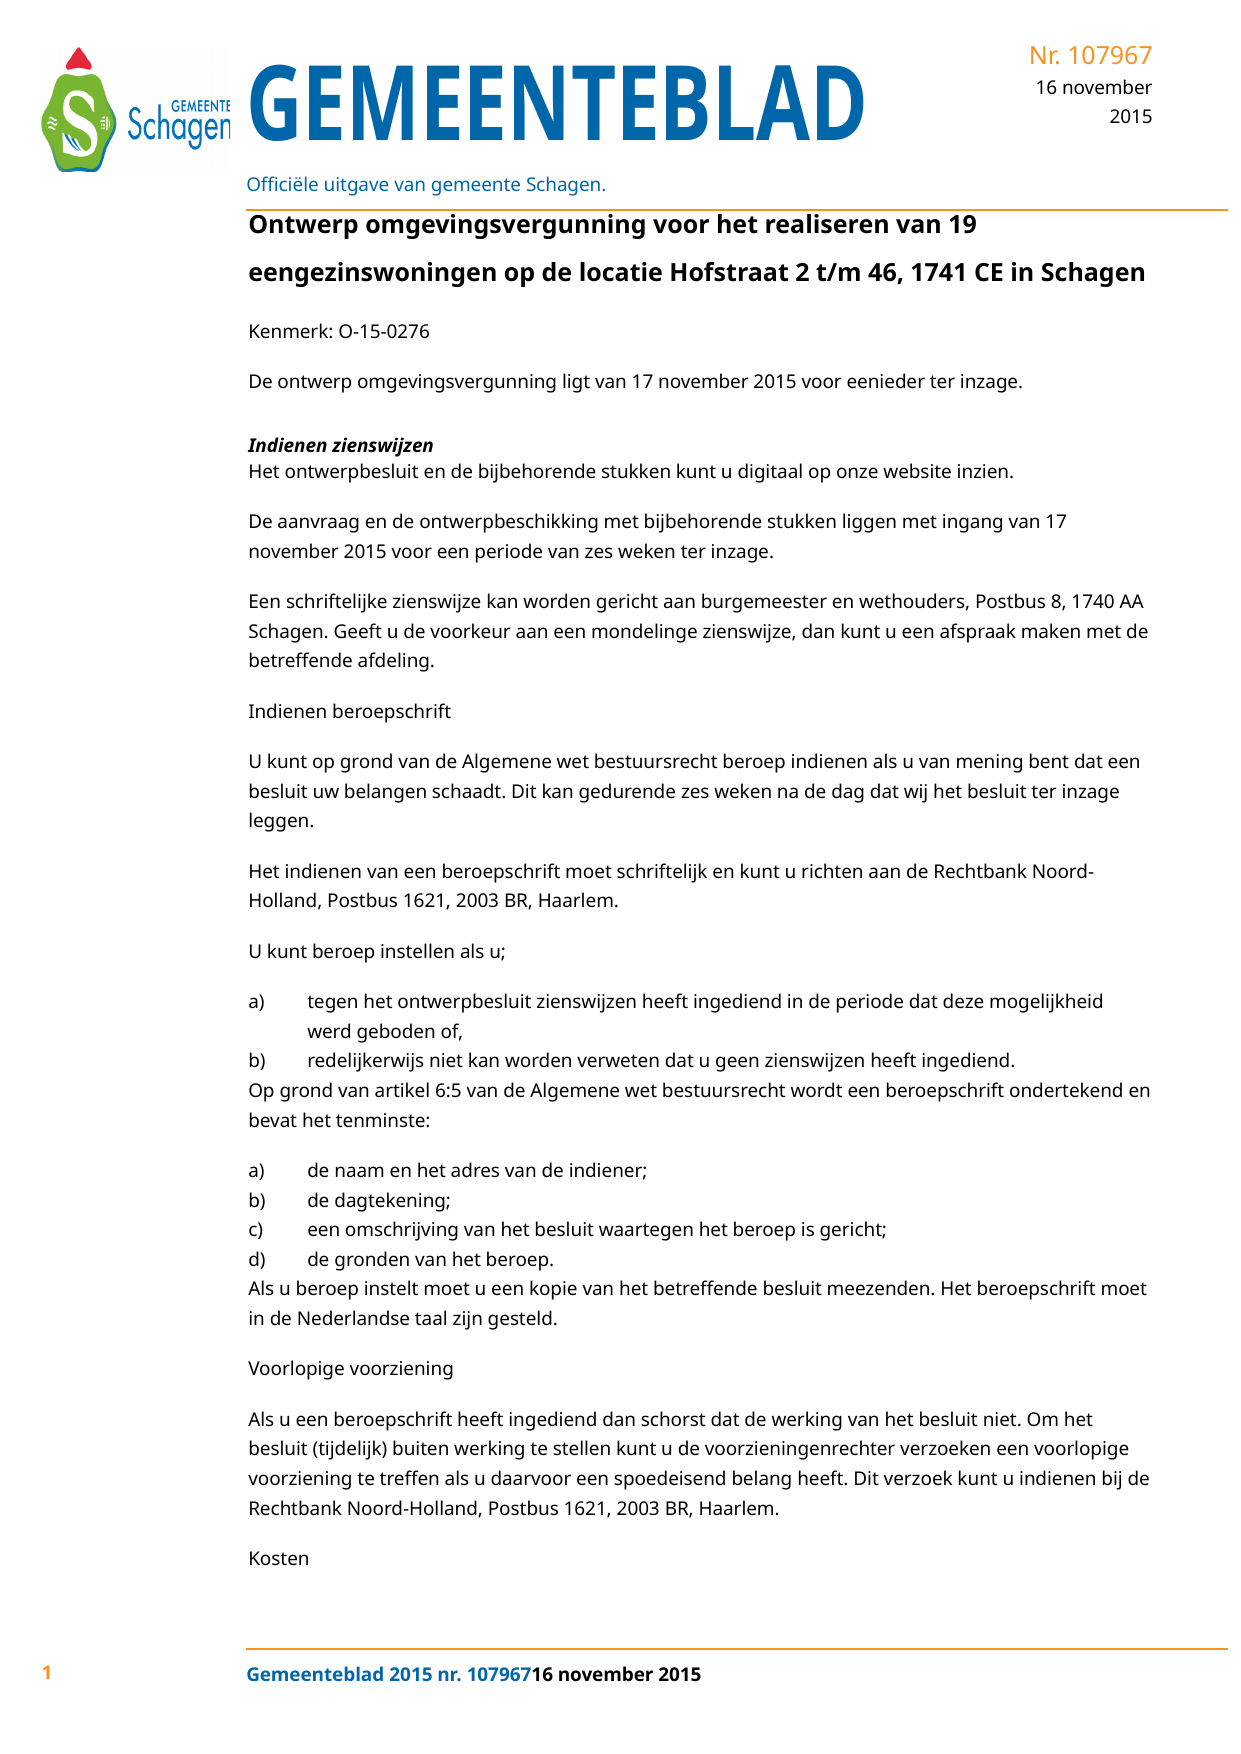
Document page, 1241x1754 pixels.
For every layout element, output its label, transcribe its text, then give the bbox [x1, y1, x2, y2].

list een omschrijving van het besluit waartegen het beroep is gericht; [248, 1216, 1152, 1242]
text Ontwerp omgevingsvergunning voor het realiseren van 19 eengezinswoningen op de locatie Hofstraat 2 t/m 46, 1741 CE in Schagen [248, 211, 1152, 288]
text Kosten [248, 1545, 1152, 1571]
text Kenmerk: O-15-0276 [248, 318, 1152, 344]
text U kunt op grond van de Algemene wet bestuursrecht beroep indienen als u van mening bent dat een besluit uw belangen schaadt. Dit kan gedurende zes weken na de dag dat wij het besluit ter inzage leggen. [248, 748, 1152, 833]
text Het indienen van een beroepschrift moet schriftelijk en kunt u richten aan de Rechtbank Noord-Holland, Postbus 1621, 2003 BR, Haarlem. [248, 858, 1152, 913]
text Een schriftelijke zienswijze kan worden gericht aan burgemeester en wethouders, Postbus 8, 1740 AA Schagen. Geeft u de voorkeur aan een mondelinge zienswijze, dan kunt u een afspraak maken met de betreffende afdeling. [248, 588, 1152, 673]
text Indienen beroepschrift [248, 698, 1152, 724]
text Als u beroep instelt moet u een kopie van het betreffende besluit meezenden. Het beroepschrift moet in de Nederlandse taal zijn gesteld. [248, 1276, 1152, 1331]
text Als u een beroepschrift heeft ingediend dan schorst dat de werking van het besluit niet. Om het besluit (tijdelijk) buiten werking te stellen kunt u de voorzieningenrechter verzoeken een voorlopige voorziening te treffen als u daarvoor een spoedeisend belang heeft. Dit verzoek kunt u indienen bij de Rechtbank Noord-Holland, Postbus 1621, 2003 BR, Haarlem. [248, 1406, 1152, 1520]
text Het ontwerpbesluit en de bijbehorende stukken kunt u digitaal op onze website inzien. [248, 458, 1152, 484]
picture [41, 47, 231, 172]
text De ontwerp omgevingsvergunning ligt van 17 november 2015 voor eenieder ter inzage. [248, 368, 1152, 394]
list de naam en het adres van de indiener; [248, 1157, 1152, 1183]
text Voorlopige voorziening [248, 1356, 1152, 1381]
text Op grond van artikel 6:5 van de Algemene wet bestuursrecht wordt een beroepschrift ondertekend en bevat het tenminste: [248, 1077, 1152, 1132]
list de dagtekening; [248, 1187, 1152, 1212]
list de gronden van het beroep. [248, 1246, 1152, 1272]
text Indienen zienswijzen [248, 432, 1152, 458]
list redelijkerwijs niet kan worden verweten dat u geen zienswijzen heeft ingediend. [248, 1048, 1152, 1073]
list tegen het ontwerpbesluit zienswijzen heeft ingediend in de periode dat deze mogelijkheid werd geboden of, [248, 988, 1152, 1044]
text De aanvraag en de ontwerpbeschikking met bijbehorende stukken liggen met ingang van 17 november 2015 voor een periode van zes weken ter inzage. [248, 508, 1152, 564]
text U kunt beroep instellen als u; [248, 938, 1152, 964]
